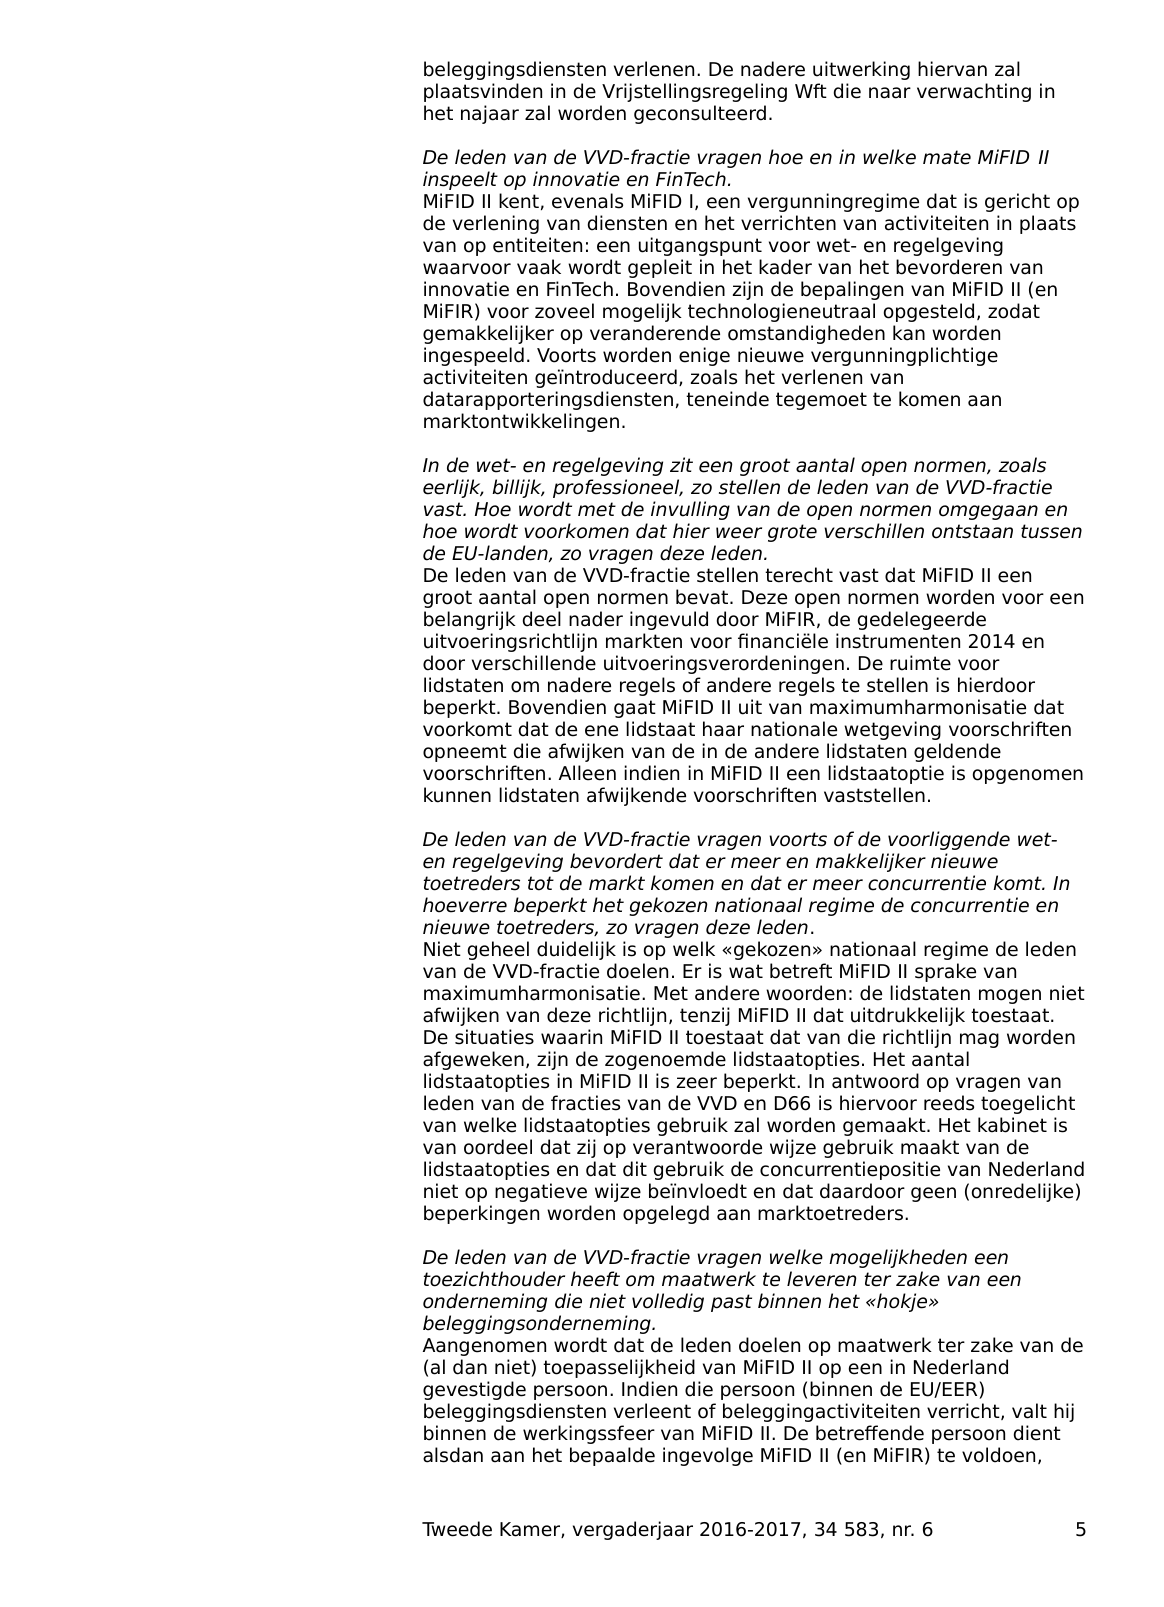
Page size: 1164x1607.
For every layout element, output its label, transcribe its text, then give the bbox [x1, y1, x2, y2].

text Niet geheel duidelijk is op welk «gekozen» nationaal regime de leden van de VVD-fractie doelen. Er is wat betreft MiFID II sprake van maximumharmonisatie. Met andere woorden: de lidstaten mogen niet afwijken van deze richtlijn, tenzij MiFID II dat uitdrukkelijk toestaat. De situaties waarin MiFID II toestaat dat van die richtlijn mag worden afgeweken, zijn de zogenoemde lidstaatopties. Het aantal lidstaatopties in MiFID II is zeer beperkt. In antwoord op vragen van leden van de fracties van de VVD en D66 is hiervoor reeds toegelicht van welke lidstaatopties gebruik zal worden gemaakt. Het kabinet is van oordeel dat zij op verantwoorde wijze gebruik maakt van de lidstaatopties en dat dit gebruik de concurrentiepositie van Nederland niet op negatieve wijze beïnvloedt en dat daardoor geen (onredelijke) beperkingen worden opgelegd aan marktoetreders. [422, 939, 1087, 1224]
text De leden van de VVD-fractie vragen hoe en in welke mate MiFID II inspeelt op innovatie en FinTech. [422, 147, 1087, 191]
text De leden van de VVD-fractie vragen voorts of de voorliggende wet- en regelgeving bevordert dat er meer en makkelijker nieuwe toetreders tot de markt komen en dat er meer concurrentie komt. In hoeverre beperkt het gekozen nationaal regime de concurrentie en nieuwe toetreders, zo vragen deze leden. [422, 829, 1087, 939]
text De leden van de VVD-fractie vragen welke mogelijkheden een toezichthouder heeft om maatwerk te leveren ter zake van een onderneming die niet volledig past binnen het «hokje» beleggingsonderneming. [422, 1247, 1087, 1335]
text beleggingsdiensten verlenen. De nadere uitwerking hiervan zal plaatsvinden in de Vrijstellingsregeling Wft die naar verwachting in het najaar zal worden geconsulteerd. [422, 59, 1087, 125]
text In de wet- en regelgeving zit een groot aantal open normen, zoals eerlijk, billijk, professioneel, zo stellen de leden van de VVD-fractie vast. Hoe wordt met de invulling van de open normen omgegaan en hoe wordt voorkomen dat hier weer grote verschillen ontstaan tussen de EU-landen, zo vragen deze leden. [422, 455, 1087, 565]
text De leden van de VVD-fractie stellen terecht vast dat MiFID II een groot aantal open normen bevat. Deze open normen worden voor een belangrijk deel nader ingevuld door MiFIR, de gedelegeerde uitvoeringsrichtlijn markten voor financiële instrumenten 2014 en door verschillende uitvoeringsverordeningen. De ruimte voor lidstaten om nadere regels of andere regels te stellen is hierdoor beperkt. Bovendien gaat MiFID II uit van maximumharmonisatie dat voorkomt dat de ene lidstaat haar nationale wetgeving voorschriften opneemt die afwijken van de in de andere lidstaten geldende voorschriften. Alleen indien in MiFID II een lidstaatoptie is opgenomen kunnen lidstaten afwijkende voorschriften vaststellen. [422, 565, 1087, 807]
text MiFID II kent, evenals MiFID I, een vergunningregime dat is gericht op de verlening van diensten en het verrichten van activiteiten in plaats van op entiteiten: een uitgangspunt voor wet- en regelgeving waarvoor vaak wordt gepleit in het kader van het bevorderen van innovatie en FinTech. Bovendien zijn de bepalingen van MiFID II (en MiFIR) voor zoveel mogelijk technologieneutraal opgesteld, zodat gemakkelijker op veranderende omstandigheden kan worden ingespeeld. Voorts worden enige nieuwe vergunningplichtige activiteiten geïntroduceerd, zoals het verlenen van datarapporteringsdiensten, teneinde tegemoet te komen aan marktontwikkelingen. [422, 191, 1087, 433]
text Aangenomen wordt dat de leden doelen op maatwerk ter zake van de (al dan niet) toepasselijkheid van MiFID II op een in Nederland gevestigde persoon. Indien die persoon (binnen de EU/EER) beleggingsdiensten verleent of beleggingactiviteiten verricht, valt hij binnen de werkingssfeer van MiFID II. De betreffende persoon dient alsdan aan het bepaalde ingevolge MiFID II (en MiFIR) te voldoen, [422, 1335, 1087, 1467]
